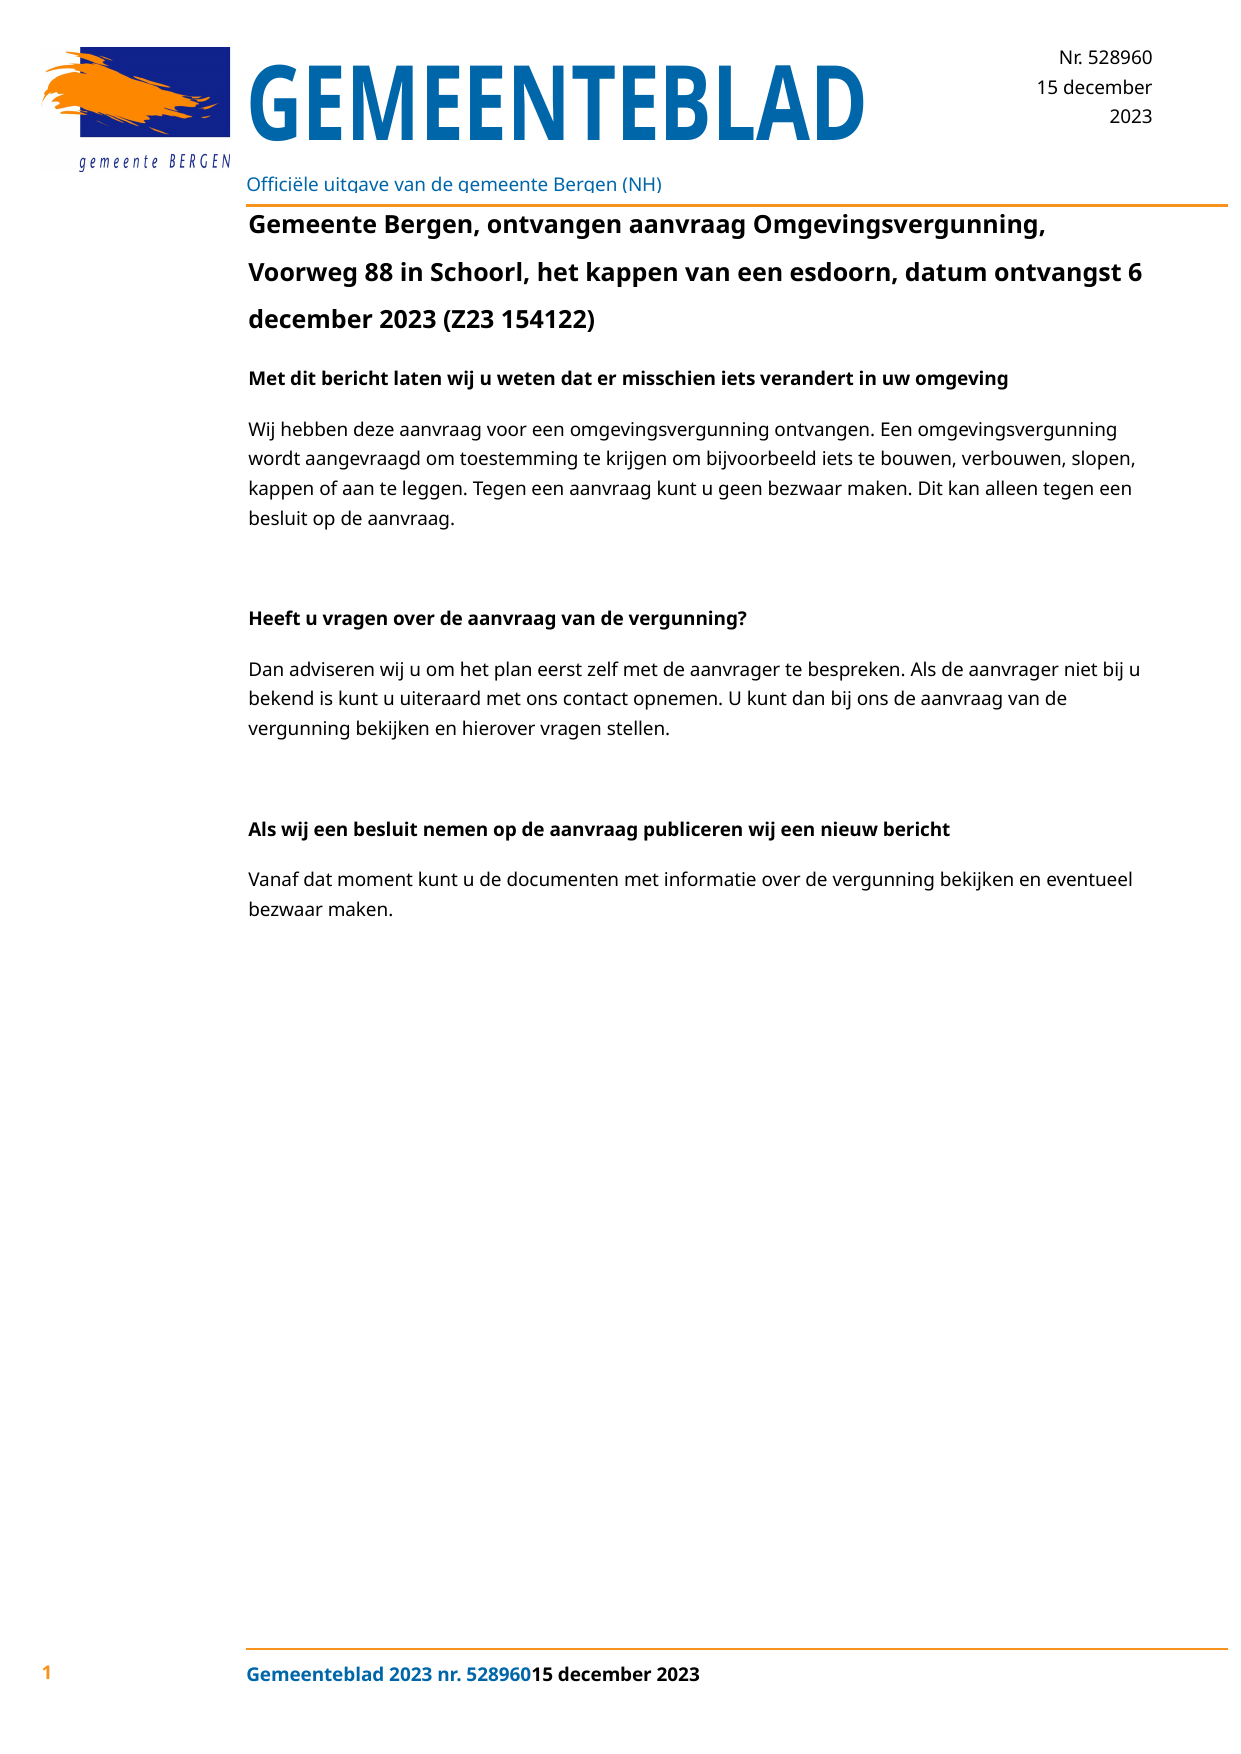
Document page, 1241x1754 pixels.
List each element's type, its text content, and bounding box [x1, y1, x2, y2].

text Dan adviseren wij u om het plan eerst zelf met de aanvrager te bespreken. Als de aanvrager niet bij u bekend is kunt u uiteraard met ons contact opnemen. U kunt dan bij ons de aanvraag van de vergunning bekijken en hierover vragen stellen. [248, 656, 1152, 741]
picture [41, 47, 231, 172]
text Met dit bericht laten wij u weten dat er misschien iets verandert in uw omgeving [248, 366, 1152, 391]
text Heeft u vragen over de aanvraag van de vergunning? [248, 606, 1152, 631]
text Gemeente Bergen, ontvangen aanvraag Omgevingsvergunning, Voorweg 88 in Schoorl, het kappen van een esdoorn, datum ontvangst 6 december 2023 (Z23 154122) [248, 207, 1152, 336]
text Als wij een besluit nemen op de aanvraag publiceren wij een nieuw bericht [248, 816, 1152, 842]
text Vanaf dat moment kunt u de documenten met informatie over de vergunning bekijken en eventueel bezwaar maken. [248, 866, 1152, 922]
text Wij hebben deze aanvraag voor een omgevingsvergunning ontvangen. Een omgevingsvergunning wordt aangevraagd om toestemming te krijgen om bijvoorbeeld iets te bouwen, verbouwen, slopen, kappen of aan te leggen. Tegen een aanvraag kunt u geen bezwaar maken. Dit kan alleen tegen een besluit op de aanvraag. [248, 416, 1152, 530]
